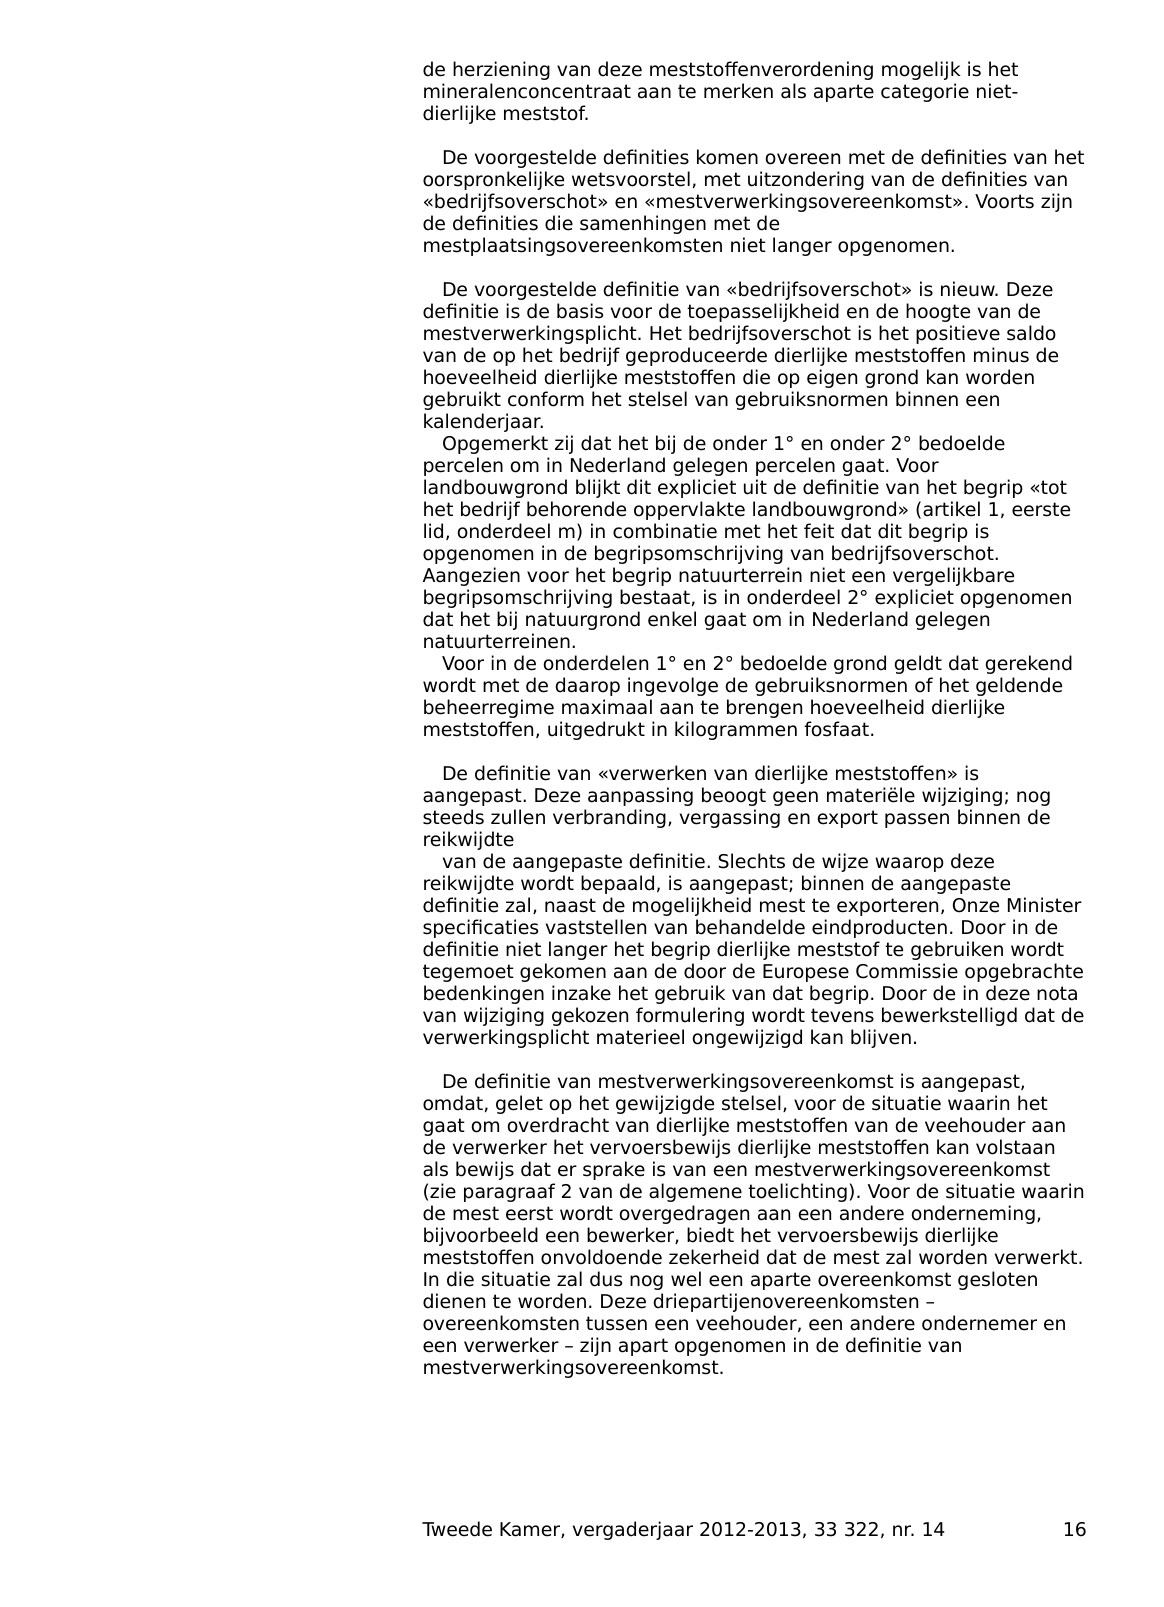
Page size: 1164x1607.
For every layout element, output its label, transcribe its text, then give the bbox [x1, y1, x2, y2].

text de herziening van deze meststoffenverordening mogelijk is het mineralenconcentraat aan te merken als aparte categorie niet-dierlijke meststof. [422, 59, 1087, 125]
text van de aangepaste definitie. Slechts de wijze waarop deze reikwijdte wordt bepaald, is aangepast; binnen de aangepaste definitie zal, naast de mogelijkheid mest te exporteren, Onze Minister specificaties vaststellen van behandelde eindproducten. Door in de definitie niet langer het begrip dierlijke meststof te gebruiken wordt tegemoet gekomen aan de door de Europese Commissie opgebrachte bedenkingen inzake het gebruik van dat begrip. Door de in deze nota van wijziging gekozen formulering wordt tevens bewerkstelligd dat de verwerkingsplicht materieel ongewijzigd kan blijven. [422, 851, 1087, 1049]
text Voor in de onderdelen 1° en 2° bedoelde grond geldt dat gerekend wordt met de daarop ingevolge de gebruiksnormen of het geldende beheerregime maximaal aan te brengen hoeveelheid dierlijke meststoffen, uitgedrukt in kilogrammen fosfaat. [422, 653, 1087, 741]
text Opgemerkt zij dat het bij de onder 1° en onder 2° bedoelde percelen om in Nederland gelegen percelen gaat. Voor landbouwgrond blijkt dit expliciet uit de definitie van het begrip «tot het bedrijf behorende oppervlakte landbouwgrond» (artikel 1, eerste lid, onderdeel m) in combinatie met het feit dat dit begrip is opgenomen in de begripsomschrijving van bedrijfsoverschot. Aangezien voor het begrip natuurterrein niet een vergelijkbare begripsomschrijving bestaat, is in onderdeel 2° expliciet opgenomen dat het bij natuurgrond enkel gaat om in Nederland gelegen natuurterreinen. [422, 433, 1087, 653]
text De voorgestelde definitie van «bedrijfsoverschot» is nieuw. Deze definitie is de basis voor de toepasselijkheid en de hoogte van de mestverwerkingsplicht. Het bedrijfsoverschot is het positieve saldo van de op het bedrijf geproduceerde dierlijke meststoffen minus de hoeveelheid dierlijke meststoffen die op eigen grond kan worden gebruikt conform het stelsel van gebruiksnormen binnen een kalenderjaar. [422, 279, 1087, 433]
text De definitie van mestverwerkingsovereenkomst is aangepast, omdat, gelet op het gewijzigde stelsel, voor de situatie waarin het gaat om overdracht van dierlijke meststoffen van de veehouder aan de verwerker het vervoersbewijs dierlijke meststoffen kan volstaan als bewijs dat er sprake is van een mestverwerkingsovereenkomst (zie paragraaf 2 van de algemene toelichting). Voor de situatie waarin de mest eerst wordt overgedragen aan een andere onderneming, bijvoorbeeld een bewerker, biedt het vervoersbewijs dierlijke meststoffen onvoldoende zekerheid dat de mest zal worden verwerkt. In die situatie zal dus nog wel een aparte overeenkomst gesloten dienen te worden. Deze driepartijenovereenkomsten – overeenkomsten tussen een veehouder, een andere ondernemer en een verwerker – zijn apart opgenomen in de definitie van mestverwerkingsovereenkomst. [422, 1071, 1087, 1379]
text De voorgestelde definities komen overeen met de definities van het oorspronkelijke wetsvoorstel, met uitzondering van de definities van «bedrijfsoverschot» en «mestverwerkingsovereenkomst». Voorts zijn de definities die samenhingen met de mestplaatsingsovereenkomsten niet langer opgenomen. [422, 147, 1087, 257]
text De definitie van «verwerken van dierlijke meststoffen» is aangepast. Deze aanpassing beoogt geen materiële wijziging; nog steeds zullen verbranding, vergassing en export passen binnen de reikwijdte [422, 763, 1087, 851]
